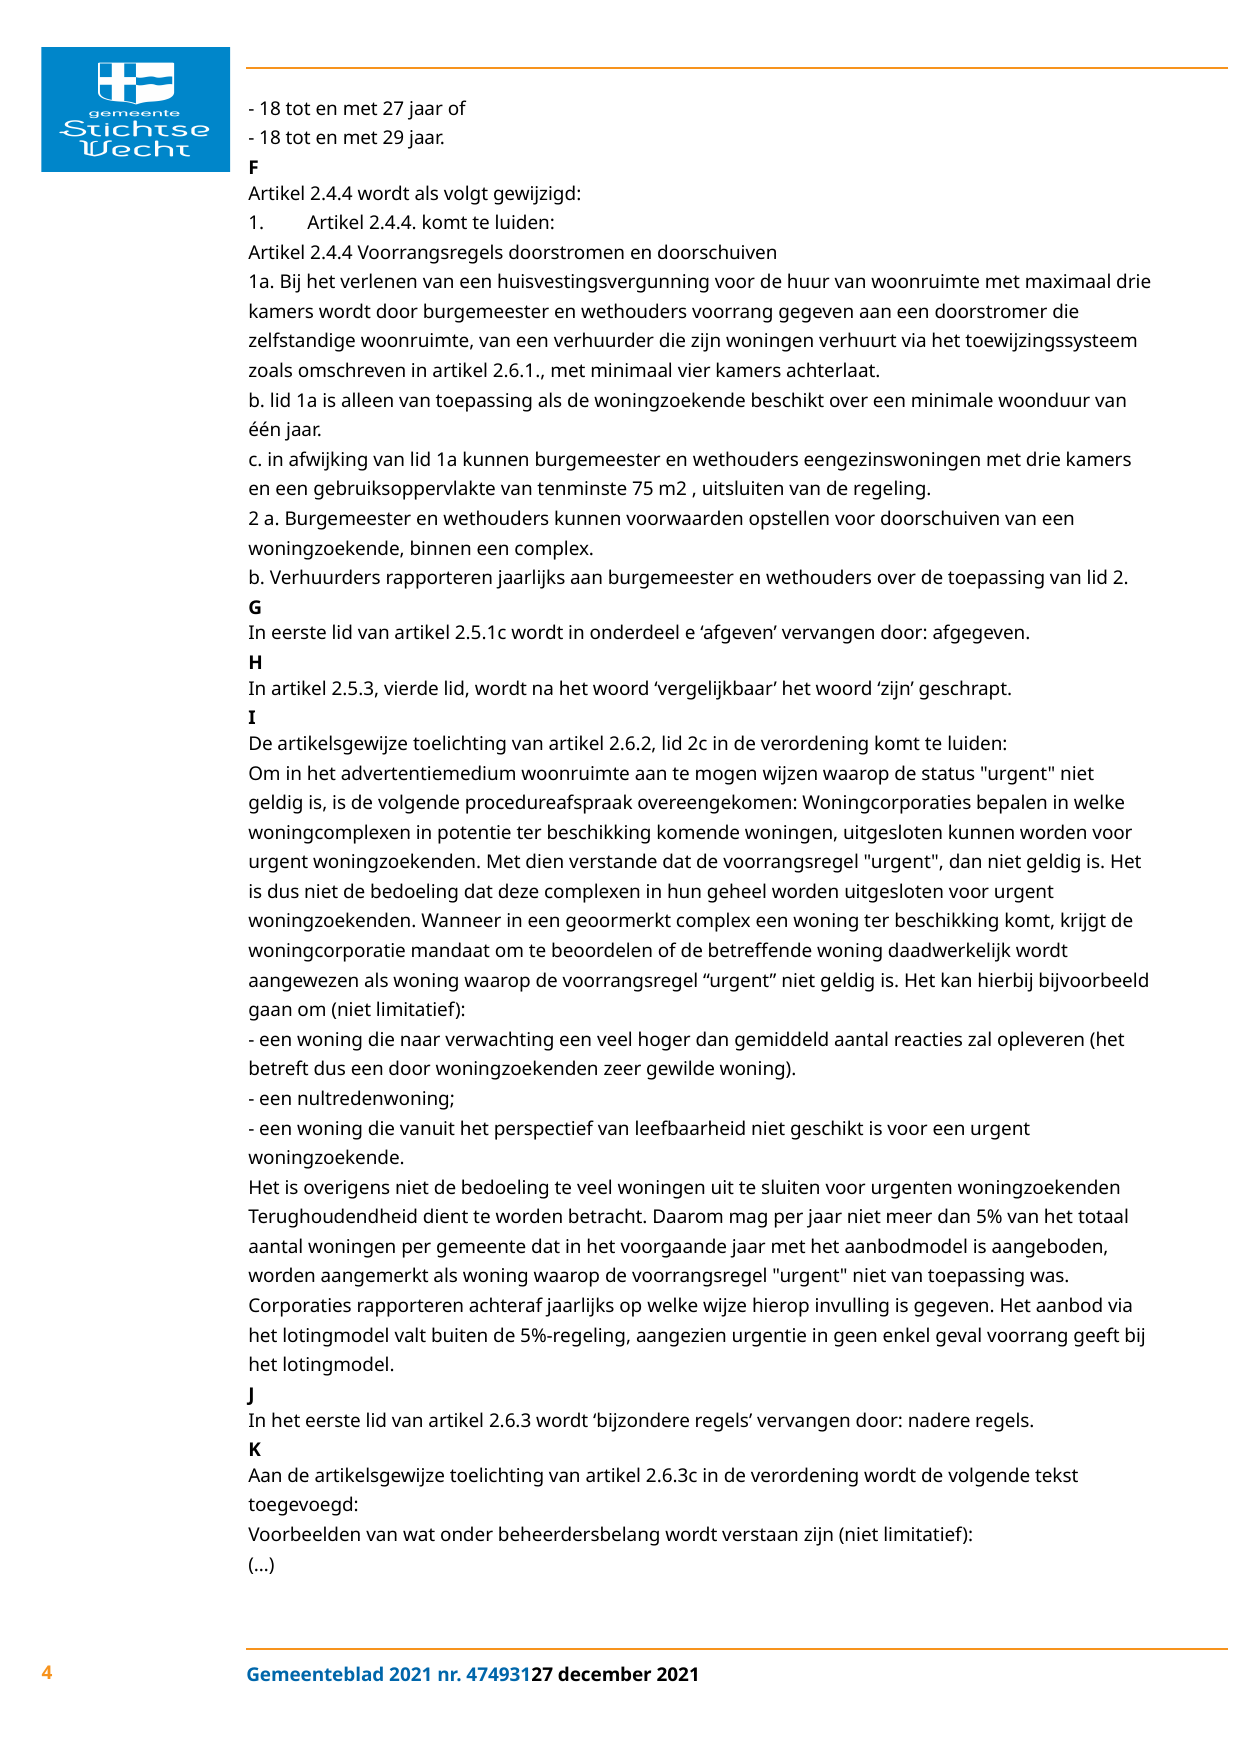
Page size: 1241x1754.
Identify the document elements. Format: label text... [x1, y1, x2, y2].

text F [248, 154, 1152, 180]
text c. in afwijking van lid 1a kunnen burgemeester en wethouders eengezinswoningen met drie kamers en een gebruiksoppervlakte van tenminste 75 m2 , uitsluiten van de regeling. [248, 446, 1152, 501]
text - 18 tot en met 27 jaar of [248, 95, 1152, 121]
text K [248, 1436, 1152, 1462]
text b. lid 1a is alleen van toepassing als de woningzoekende beschikt over een minimale woonduur van één jaar. [248, 387, 1152, 442]
text 2 a. Burgemeester en wethouders kunnen voorwaarden opstellen voor doorschuiven van een woningzoekende, binnen een complex. [248, 505, 1152, 560]
text - een woning die naar verwachting een veel hoger dan gemiddeld aantal reacties zal opleveren (het betreft dus een door woningzoekenden zeer gewilde woning). [248, 1026, 1152, 1081]
list Artikel 2.4.4. komt te luiden: [248, 209, 1152, 235]
text In het eerste lid van artikel 2.6.3 wordt ‘bijzondere regels’ vervangen door: nadere regels. [248, 1407, 1152, 1432]
text - 18 tot en met 29 jaar. [248, 124, 1152, 150]
text Aan de artikelsgewijze toelichting van artikel 2.6.3c in de verordening wordt de volgende tekst toegevoegd: [248, 1462, 1152, 1517]
text De artikelsgewijze toelichting van artikel 2.6.2, lid 2c in de verordening komt te luiden: [248, 730, 1152, 756]
text Het is overigens niet de bedoeling te veel woningen uit te sluiten voor urgenten woningzoekenden Terughoudendheid dient te worden betracht. Daarom mag per jaar niet meer dan 5% van het totaal aantal woningen per gemeente dat in het voorgaande jaar met het aanbodmodel is aangeboden, worden aangemerkt als woning waarop de voorrangsregel "urgent" niet van toepassing was. Corporaties rapporteren achteraf jaarlijks op welke wijze hierop invulling is gegeven. Het aanbod via het lotingmodel valt buiten de 5%-regeling, aangezien urgentie in geen enkel geval voorrang geeft bij het lotingmodel. [248, 1174, 1152, 1377]
text b. Verhuurders rapporteren jaarlijks aan burgemeester en wethouders over de toepassing van lid 2. [248, 564, 1152, 590]
text G [248, 594, 1152, 619]
text Artikel 2.4.4 Voorrangsregels doorstromen en doorschuiven [248, 239, 1152, 264]
picture [137, 63, 174, 103]
text Om in het advertentiemedium woonruimte aan te mogen wijzen waarop de status "urgent" niet geldig is, is de volgende procedureafspraak overeengekomen: Woningcorporaties bepalen in welke woningcomplexen in potentie ter beschikking komende woningen, uitgesloten kunnen worden voor urgent woningzoekenden. Met dien verstande dat de voorrangsregel "urgent", dan niet geldig is. Het is dus niet de bedoeling dat deze complexen in hun geheel worden uitgesloten voor urgent woningzoekenden. Wanneer in een geoormerkt complex een woning ter beschikking komt, krijgt de woningcorporatie mandaat om te beoordelen of de betreffende woning daadwerkelijk wordt aangewezen als woning waarop de voorrangsregel “urgent” niet geldig is. Het kan hierbij bijvoorbeeld gaan om (niet limitatief): [248, 760, 1152, 1022]
text - een woning die vanuit het perspectief van leefbaarheid niet geschikt is voor een urgent woningzoekende. [248, 1115, 1152, 1170]
text Artikel 2.4.4 wordt als volgt gewijzigd: [248, 180, 1152, 205]
text H [248, 649, 1152, 675]
text J [248, 1381, 1152, 1407]
text Voorbeelden van wat onder beheerdersbelang wordt verstaan zijn (niet limitatief): [248, 1521, 1152, 1547]
text I [248, 704, 1152, 730]
text (…) [248, 1551, 1152, 1577]
picture [99, 63, 135, 101]
text In eerste lid van artikel 2.5.1c wordt in onderdeel e ‘afgeven’ vervangen door: afgegeven. [248, 619, 1152, 645]
text 1a. Bij het verlenen van een huisvestingsvergunning voor de huur van woonruimte met maximaal drie kamers wordt door burgemeester en wethouders voorrang gegeven aan een doorstromer die zelfstandige woonruimte, van een verhuurder die zijn woningen verhuurt via het toewijzingssysteem zoals omschreven in artikel 2.6.1., met minimaal vier kamers achterlaat. [248, 268, 1152, 383]
text In artikel 2.5.3, vierde lid, wordt na het woord ‘vergelijkbaar’ het woord ‘zijn’ geschrapt. [248, 675, 1152, 701]
text - een nultredenwoning; [248, 1085, 1152, 1111]
